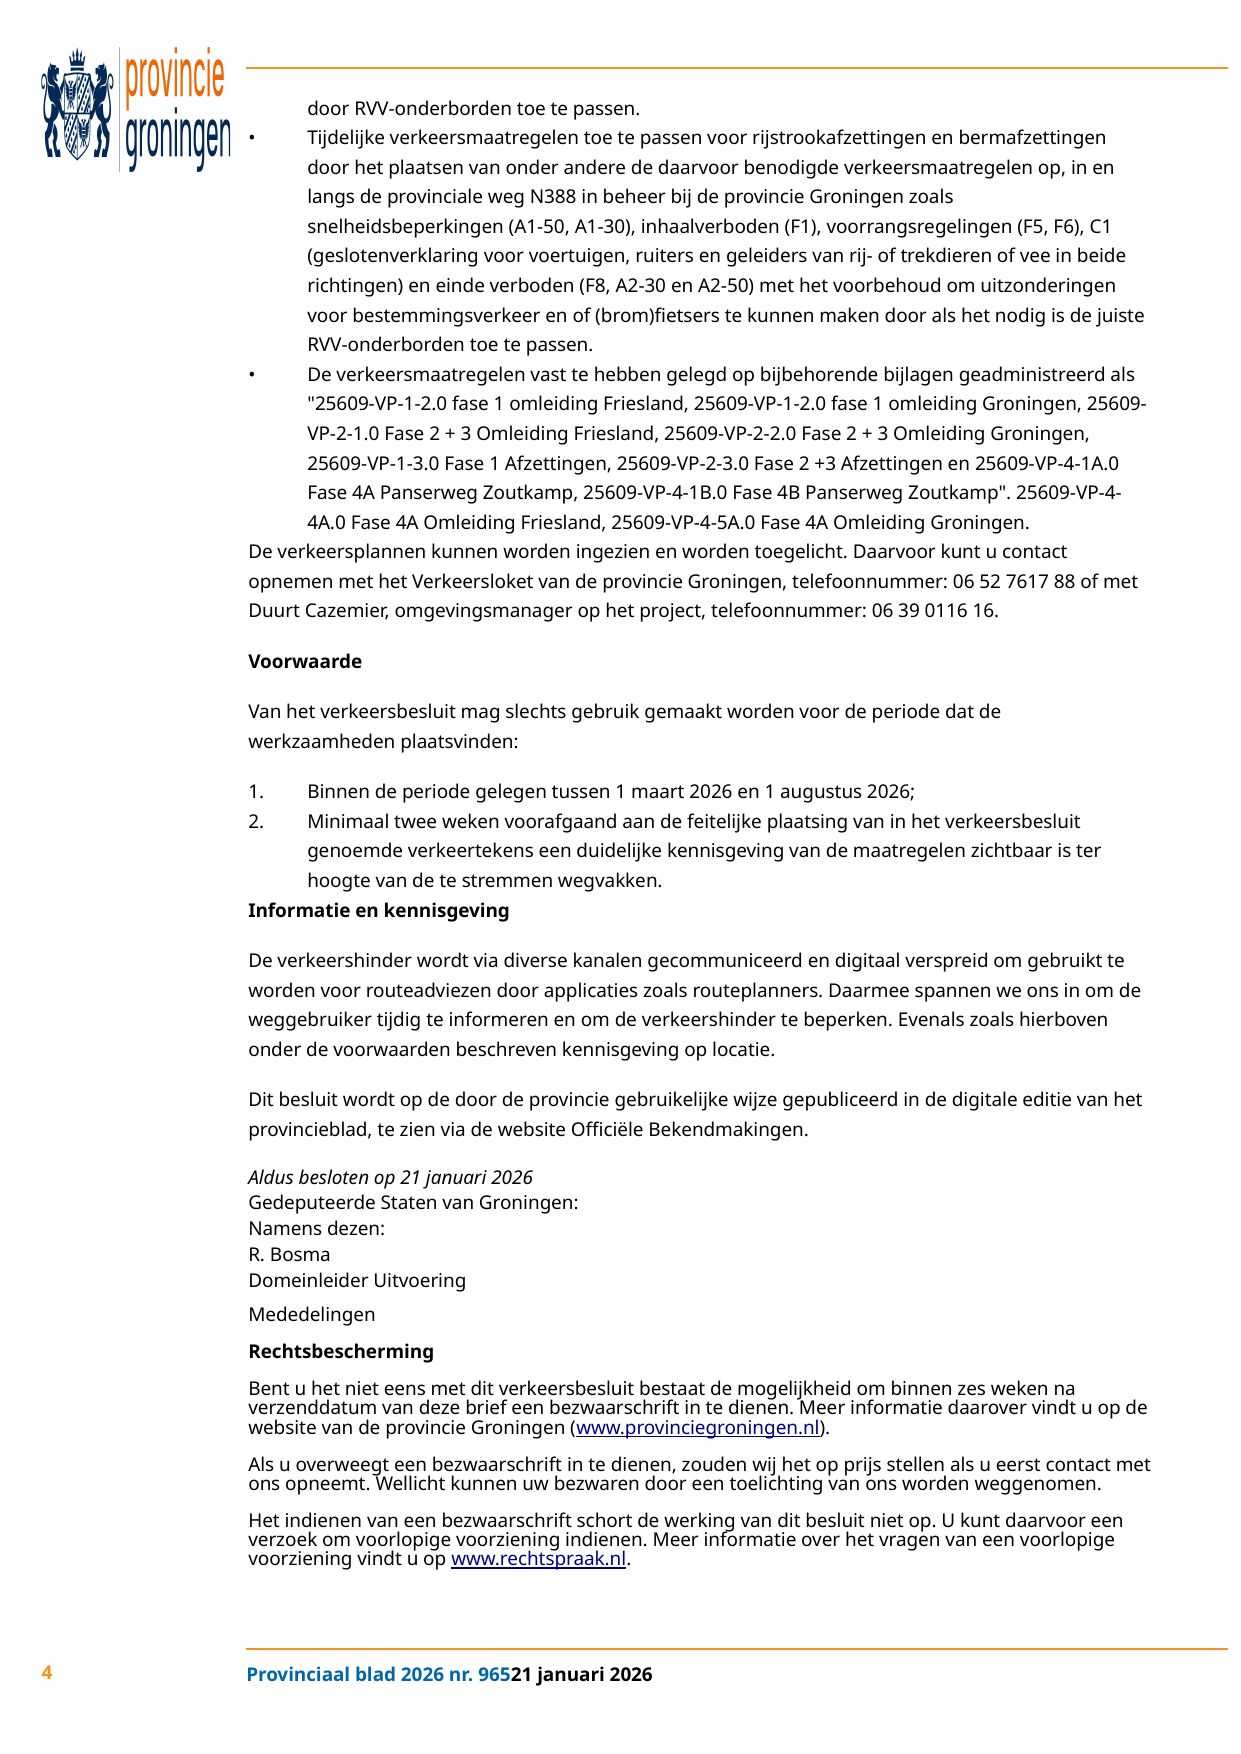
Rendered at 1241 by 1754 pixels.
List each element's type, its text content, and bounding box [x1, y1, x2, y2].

text Aldus besloten op 21 januari 2026 [248, 1164, 1152, 1189]
list door RVV-onderborden toe te passen. [248, 95, 1152, 121]
text Namens dezen: [248, 1215, 1152, 1241]
text Dit besluit wordt op de door de provincie gebruikelijke wijze gepubliceerd in de digitale editie van het provincieblad, te zien via de website Officiële Bekendmakingen. [248, 1086, 1152, 1142]
text Van het verkeersbesluit mag slechts gebruik gemaakt worden voor de periode dat de werkzaamheden plaatsvinden: [248, 698, 1152, 754]
text Informatie en kennisgeving [248, 897, 1152, 923]
text Mededelingen [248, 1306, 1152, 1325]
list Binnen de periode gelegen tussen 1 maart 2026 en 1 augustus 2026; [248, 778, 1152, 804]
text De verkeershinder wordt via diverse kanalen gecommuniceerd en digitaal verspreid om gebruikt te worden voor routeadviezen door applicaties zoals routeplanners. Daarmee spannen we ons in om de weggebruiker tijdig te informeren en om de verkeershinder te beperken. Evenals zoals hierboven onder de voorwaarden beschreven kennisgeving op locatie. [248, 947, 1152, 1062]
list Tijdelijke verkeersmaatregelen toe te passen voor rijstrookafzettingen en bermafzettingen door het plaatsen van onder andere de daarvoor benodigde verkeersmaatregelen op, in en langs de provinciale weg N388 in beheer bij de provincie Groningen zoals snelheidsbeperkingen (A1-50, A1-30), inhaalverboden (F1), voorrangsregelingen (F5, F6), C1 (geslotenverklaring voor voertuigen, ruiters en geleiders van rij- of trekdieren of vee in beide richtingen) en einde verboden (F8, A2-30 en A2-50) met het voorbehoud om uitzonderingen voor bestemmingsverkeer en of (brom)fietsers te kunnen maken door als het nodig is de juiste RVV-onderborden toe te passen. [248, 124, 1152, 357]
text Het indienen van een bezwaarschrift schort de werking van dit besluit niet op. U kunt daarvoor een verzoek om voorlopige voorziening indienen. Meer informatie over het vragen van een voorlopige voorziening vindt u op www.rechtspraak.nl. [248, 1512, 1152, 1570]
list Minimaal twee weken voorafgaand aan de feitelijke plaatsing van in het verkeersbesluit genoemde verkeertekens een duidelijke kennisgeving van de maatregelen zichtbaar is ter hoogte van de te stremmen wegvakken. [248, 808, 1152, 893]
text Bent u het niet eens met dit verkeersbesluit bestaat de mogelijkheid om binnen zes weken na verzenddatum van deze brief een bezwaarschrift in te dienen. Meer informatie daarover vindt u op de website van de provincie Groningen (www.provinciegroningen.nl). [248, 1380, 1152, 1438]
list De verkeersmaatregelen vast te hebben gelegd op bijbehorende bijlagen geadministreerd als "25609-VP-1-2.0 fase 1 omleiding Friesland, 25609-VP-1-2.0 fase 1 omleiding Groningen, 25609-VP-2-1.0 Fase 2 + 3 Omleiding Friesland, 25609-VP-2-2.0 Fase 2 + 3 Omleiding Groningen, 25609-VP-1-3.0 Fase 1 Afzettingen, 25609-VP-2-3.0 Fase 2 +3 Afzettingen en 25609-VP-4-1A.0 Fase 4A Panserweg Zoutkamp, 25609-VP-4-1B.0 Fase 4B Panserweg Zoutkamp". 25609-VP-4-4A.0 Fase 4A Omleiding Friesland, 25609-VP-4-5A.0 Fase 4A Omleiding Groningen. [248, 361, 1152, 535]
text R. Bosma [248, 1241, 1152, 1267]
text Rechtsbescherming [248, 1343, 1152, 1362]
text Domeinleider Uitvoering [248, 1267, 1152, 1292]
text Voorwaarde [248, 648, 1152, 674]
text De verkeersplannen kunnen worden ingezien en worden toegelicht. Daarvoor kunt u contact opnemen met het Verkeersloket van de provincie Groningen, telefoonnummer: 06 52 7617 88 of met Duurt Cazemier, omgevingsmanager op het project, telefoonnummer: 06 39 0116 16. [248, 538, 1152, 623]
text Gedeputeerde Staten van Groningen: [248, 1189, 1152, 1215]
text Als u overweegt een bezwaarschrift in te dienen, zouden wij het op prijs stellen als u eerst contact met ons opneemt. Wellicht kunnen uw bezwaren door een toelichting van ons worden weggenomen. [248, 1456, 1152, 1494]
picture [41, 47, 231, 172]
